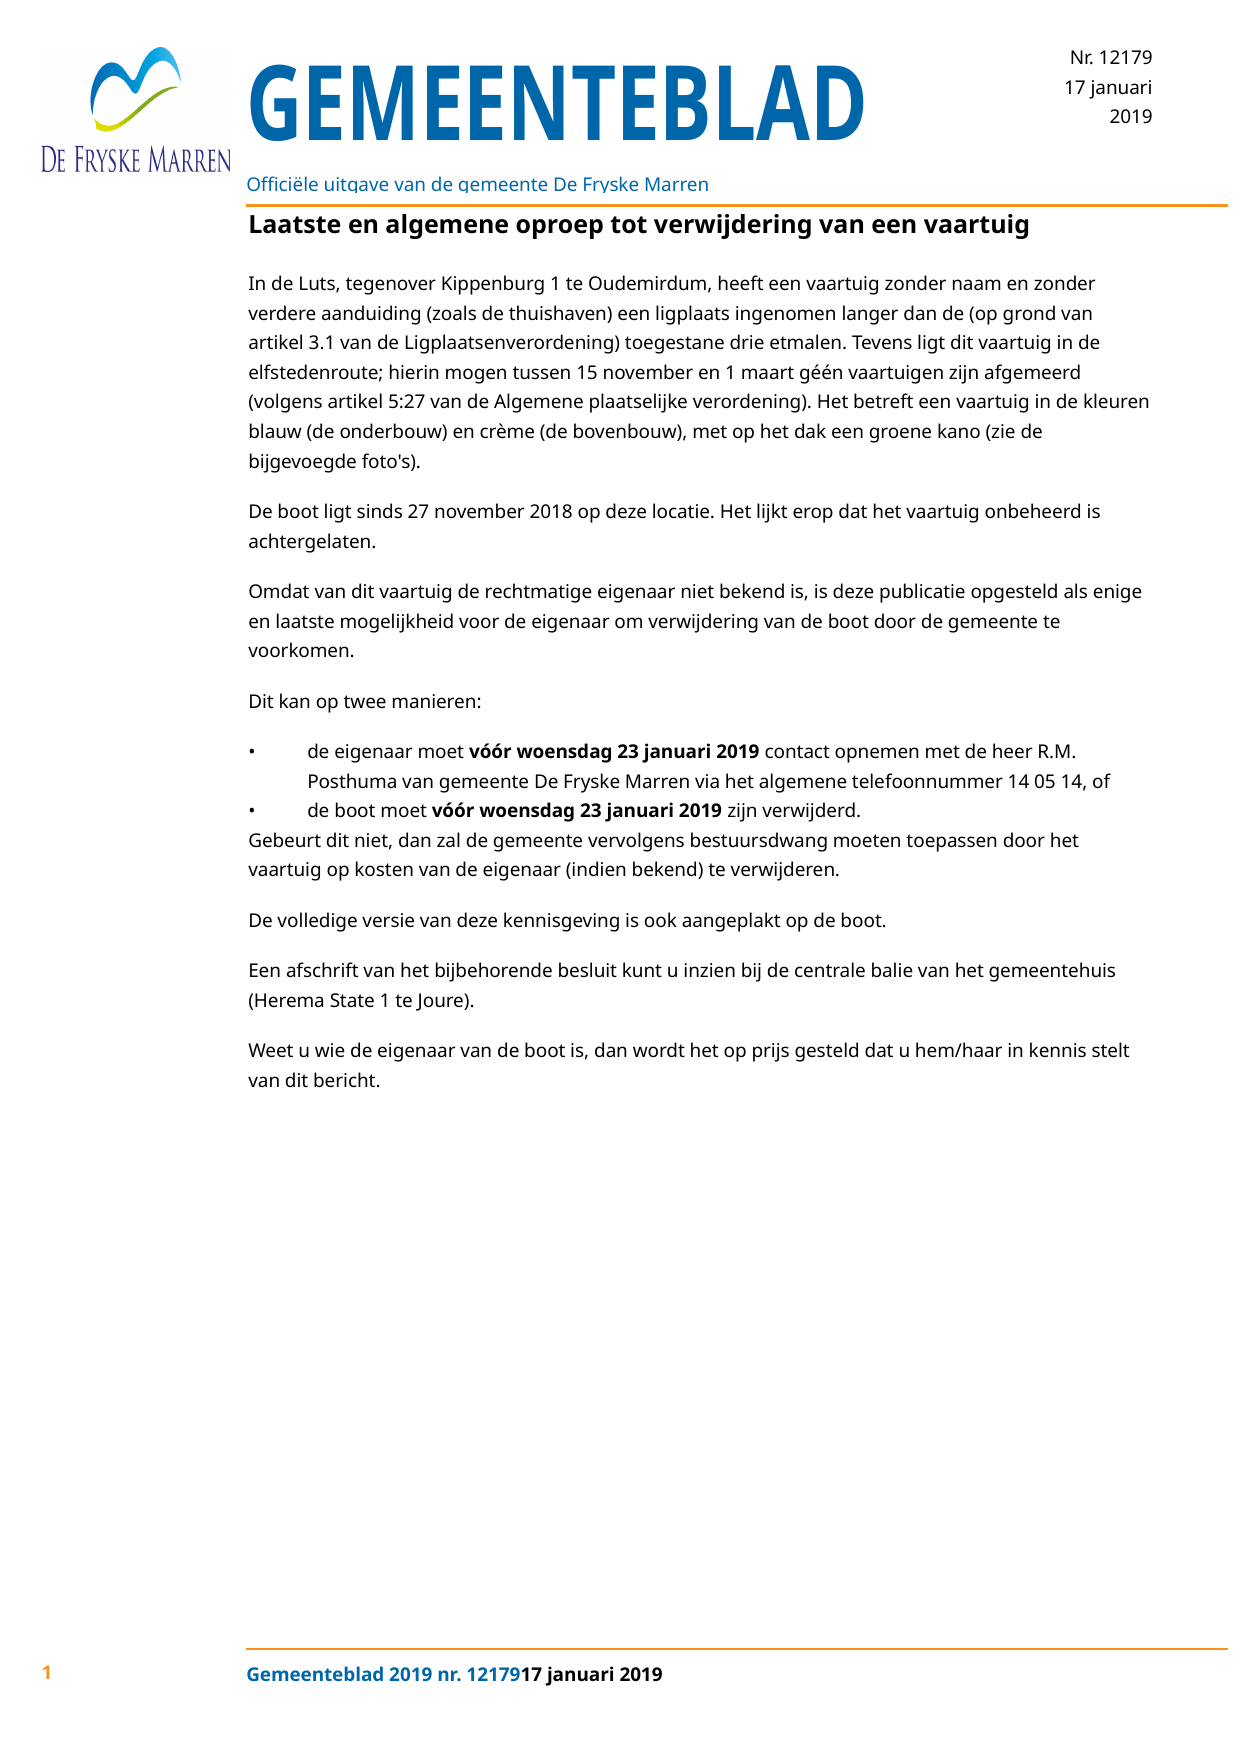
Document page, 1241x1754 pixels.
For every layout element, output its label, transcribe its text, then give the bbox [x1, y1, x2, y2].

text De volledige versie van deze kennisgeving is ook aangeplakt op de boot. [248, 907, 1152, 933]
text Gebeurt dit niet, dan zal de gemeente vervolgens bestuursdwang moeten toepassen door het vaartuig op kosten van de eigenaar (indien bekend) te verwijderen. [248, 827, 1152, 882]
text Weet u wie de eigenaar van de boot is, dan wordt het op prijs gesteld dat u hem/haar in kennis stelt van dit bericht. [248, 1037, 1152, 1093]
text Een afschrift van het bijbehorende besluit kunt u inzien bij de centrale balie van het gemeentehuis (Herema State 1 te Joure). [248, 957, 1152, 1013]
text Omdat van dit vaartuig de rechtmatige eigenaar niet bekend is, is deze publicatie opgesteld als enige en laatste mogelijkheid voor de eigenaar om verwijdering van de boot door de gemeente te voorkomen. [248, 578, 1152, 663]
list de boot moet vóór woensdag 23 januari 2019 zijn verwijderd. [248, 797, 1152, 823]
picture [41, 47, 231, 172]
text In de Luts, tegenover Kippenburg 1 te Oudemirdum, heeft een vaartuig zonder naam en zonder verdere aanduiding (zoals de thuishaven) een ligplaats ingenomen langer dan de (op grond van artikel 3.1 van de Ligplaatsenverordening) toegestane drie etmalen. Tevens ligt dit vaartuig in de elfstedenroute; hierin mogen tussen 15 november en 1 maart géén vaartuigen zijn afgemeerd (volgens artikel 5:27 van de Algemene plaatselijke verordening). Het betreft een vaartuig in de kleuren blauw (de onderbouw) en crème (de bovenbouw), met op het dak een groene kano (zie de bijgevoegde foto's). [248, 270, 1152, 473]
text De boot ligt sinds 27 november 2018 op deze locatie. Het lijkt erop dat het vaartuig onbeheerd is achtergelaten. [248, 498, 1152, 553]
text Laatste en algemene oproep tot verwijdering van een vaartuig [248, 207, 1152, 241]
list de eigenaar moet vóór woensdag 23 januari 2019 contact opnemen met de heer R.M. Posthuma van gemeente De Fryske Marren via het algemene telefoonnummer 14 05 14, of [248, 738, 1152, 793]
text Dit kan op twee manieren: [248, 688, 1152, 713]
